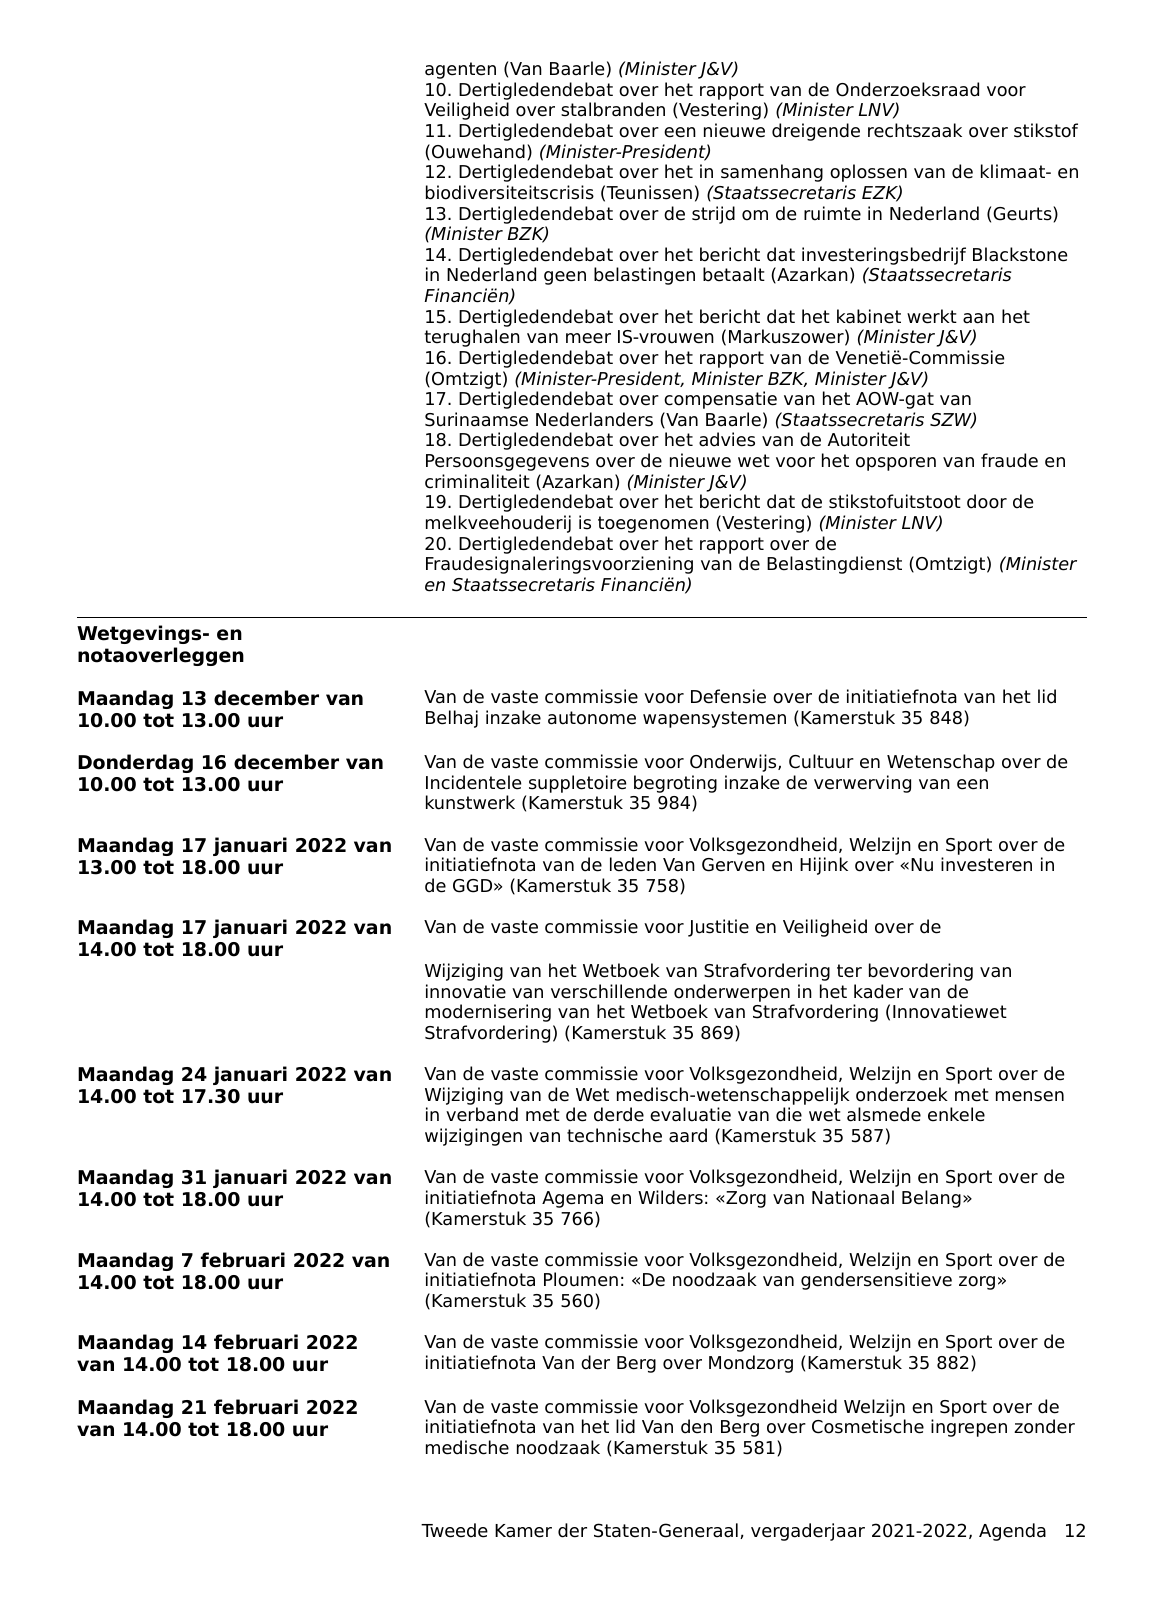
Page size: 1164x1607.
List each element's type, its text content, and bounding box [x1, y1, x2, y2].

table_cell 11. Dertigledendebat over een nieuwe dreigende rechtszaak over stikstof (Ouwehand) (Minister-President) [418, 121, 1087, 162]
table_cell [401, 245, 418, 307]
table_cell Maandag 7 februari 2022 van 14.00 tot 18.00 uur [77, 1250, 401, 1312]
table_cell Maandag 13 december van 10.00 tot 13.00 uur [77, 688, 401, 731]
table_cell [418, 667, 1087, 687]
table_cell Maandag 17 januari 2022 van 14.00 tot 18.00 uur [77, 917, 401, 961]
table_cell [401, 688, 418, 731]
table_cell 15. Dertigledendebat over het bericht dat het kabinet werkt aan het terughalen van meer IS-vrouwen (Markuszower) (Minister J&V) [418, 307, 1087, 348]
table_cell [77, 348, 401, 389]
table_cell [401, 204, 418, 245]
table_cell Van de vaste commissie voor Volksgezondheid, Welzijn en Sport over de Wijziging van de Wet medisch-wetenschappelijk onderzoek met mensen in verband met de derde evaluatie van die wet alsmede enkele wijzigingen van technische aard (Kamerstuk 35 587) [418, 1064, 1087, 1147]
table_cell Maandag 14 februari 2022 van 14.00 tot 18.00 uur [77, 1332, 401, 1376]
table_cell 18. Dertigledendebat over het advies van de Autoriteit Persoonsgegevens over de nieuwe wet voor het opsporen van fraude en criminaliteit (Azarkan) (Minister J&V) [418, 430, 1087, 492]
table_cell [401, 80, 418, 121]
table_cell [77, 961, 401, 1043]
table_cell [401, 1397, 418, 1459]
table_cell [401, 389, 418, 430]
table_cell [401, 534, 418, 595]
table_cell [401, 348, 418, 389]
table_cell [401, 752, 418, 814]
table_cell Van de vaste commissie voor Onderwijs, Cultuur en Wetenschap over de Incidentele suppletoire begroting inzake de verwerving van een kunstwerk (Kamerstuk 35 984) [418, 752, 1087, 814]
table_cell [77, 80, 401, 121]
table_cell Wijziging van het Wetboek van Strafvordering ter bevordering van innovatie van verschillende onderwerpen in het kader van de modernisering van het Wetboek van Strafvordering (Innovatiewet Strafvordering) (Kamerstuk 35 869) [418, 961, 1087, 1043]
table_cell [401, 59, 418, 80]
table_cell [77, 534, 401, 595]
table_cell [77, 204, 401, 245]
table_cell [418, 1044, 1087, 1064]
table_cell [77, 389, 401, 430]
table_cell [418, 814, 1087, 834]
table_cell [401, 162, 418, 203]
table_cell [77, 162, 401, 203]
table_cell [77, 1376, 401, 1397]
table_cell [401, 1376, 418, 1397]
table_cell [401, 1229, 418, 1250]
table_cell [77, 307, 401, 348]
table_cell [77, 59, 401, 80]
table_cell Van de vaste commissie voor Volksgezondheid, Welzijn en Sport over de initiatiefnota van de leden Van Gerven en Hijink over «Nu investeren in de GGD» (Kamerstuk 35 758) [418, 835, 1087, 896]
table_cell [77, 1147, 401, 1167]
table_header [418, 618, 1087, 667]
table_cell 13. Dertigledendebat over de strijd om de ruimte in Nederland (Geurts) (Minister BZK) [418, 204, 1087, 245]
table_cell [401, 896, 418, 917]
table_cell [401, 1332, 418, 1376]
table_header Wetgevings- en notaoverleggen [77, 618, 401, 667]
table_cell 16. Dertigledendebat over het rapport van de Venetië-Commissie (Omtzigt) (Minister-President, Minister BZK, Minister J&V) [418, 348, 1087, 389]
table_cell [77, 1229, 401, 1250]
table_cell Maandag 21 februari 2022 van 14.00 tot 18.00 uur [77, 1397, 401, 1459]
table_cell Maandag 24 januari 2022 van 14.00 tot 17.30 uur [77, 1064, 401, 1147]
table_cell [77, 245, 401, 307]
table_cell [77, 121, 401, 162]
table_cell [401, 814, 418, 834]
table_cell [77, 667, 401, 687]
table_cell Donderdag 16 december van 10.00 tot 13.00 uur [77, 752, 401, 814]
table_cell [401, 1064, 418, 1147]
table_cell [401, 1044, 418, 1064]
table_cell [418, 1376, 1087, 1397]
table_cell [401, 1147, 418, 1167]
table_cell Van de vaste commissie voor Justitie en Veiligheid over de [418, 917, 1087, 961]
table_cell [418, 1147, 1087, 1167]
table_cell [418, 731, 1087, 752]
table_cell 12. Dertigledendebat over het in samenhang oplossen van de klimaat- en biodiversiteitscrisis (Teunissen) (Staatssecretaris EZK) [418, 162, 1087, 203]
table_cell 17. Dertigledendebat over compensatie van het AOW-gat van Surinaamse Nederlanders (Van Baarle) (Staatssecretaris SZW) [418, 389, 1087, 430]
table_cell agenten (Van Baarle) (Minister J&V) [418, 59, 1087, 80]
table_cell [418, 896, 1087, 917]
table_cell 14. Dertigledendebat over het bericht dat investeringsbedrijf Blackstone in Nederland geen belastingen betaalt (Azarkan) (Staatssecretaris Financiën) [418, 245, 1087, 307]
table_cell [401, 430, 418, 492]
table_cell [77, 896, 401, 917]
table_cell [401, 1250, 418, 1312]
table_cell [418, 1229, 1087, 1250]
table_cell [401, 835, 418, 896]
table_cell 20. Dertigledendebat over het rapport over de Fraudesignaleringsvoorziening van de Belastingdienst (Omtzigt) (Minister en Staatssecretaris Financiën) [418, 534, 1087, 595]
table_cell Van de vaste commissie voor Volksgezondheid Welzijn en Sport over de initiatiefnota van het lid Van den Berg over Cosmetische ingrepen zonder medische noodzaak (Kamerstuk 35 581) [418, 1397, 1087, 1459]
table_header [401, 618, 418, 667]
table_cell 10. Dertigledendebat over het rapport van de Onderzoeksraad voor Veiligheid over stalbranden (Vestering) (Minister LNV) [418, 80, 1087, 121]
table_cell [418, 1312, 1087, 1332]
table_cell Maandag 17 januari 2022 van 13.00 tot 18.00 uur [77, 835, 401, 896]
table_cell [401, 1312, 418, 1332]
table_cell [77, 814, 401, 834]
table_cell [401, 917, 418, 961]
table_cell [401, 731, 418, 752]
table_cell Maandag 31 januari 2022 van 14.00 tot 18.00 uur [77, 1167, 401, 1229]
table_cell [77, 492, 401, 533]
table_cell [77, 731, 401, 752]
table_cell [401, 492, 418, 533]
table_cell [401, 1167, 418, 1229]
table_cell [77, 1312, 401, 1332]
table_cell [401, 961, 418, 1043]
table_cell [401, 667, 418, 687]
table_cell [77, 430, 401, 492]
table_cell [401, 307, 418, 348]
table_cell [77, 1044, 401, 1064]
table_cell 19. Dertigledendebat over het bericht dat de stikstofuitstoot door de melkveehouderij is toegenomen (Vestering) (Minister LNV) [418, 492, 1087, 533]
table_cell Van de vaste commissie voor Defensie over de initiatiefnota van het lid Belhaj inzake autonome wapensystemen (Kamerstuk 35 848) [418, 688, 1087, 731]
table_cell Van de vaste commissie voor Volksgezondheid, Welzijn en Sport over de initiatiefnota Van der Berg over Mondzorg (Kamerstuk 35 882) [418, 1332, 1087, 1376]
table_cell Van de vaste commissie voor Volksgezondheid, Welzijn en Sport over de initiatiefnota Agema en Wilders: «Zorg van Nationaal Belang» (Kamerstuk 35 766) [418, 1167, 1087, 1229]
table_cell Van de vaste commissie voor Volksgezondheid, Welzijn en Sport over de initiatiefnota Ploumen: «De noodzaak van gendersensitieve zorg» (Kamerstuk 35 560) [418, 1250, 1087, 1312]
table_cell [401, 121, 418, 162]
